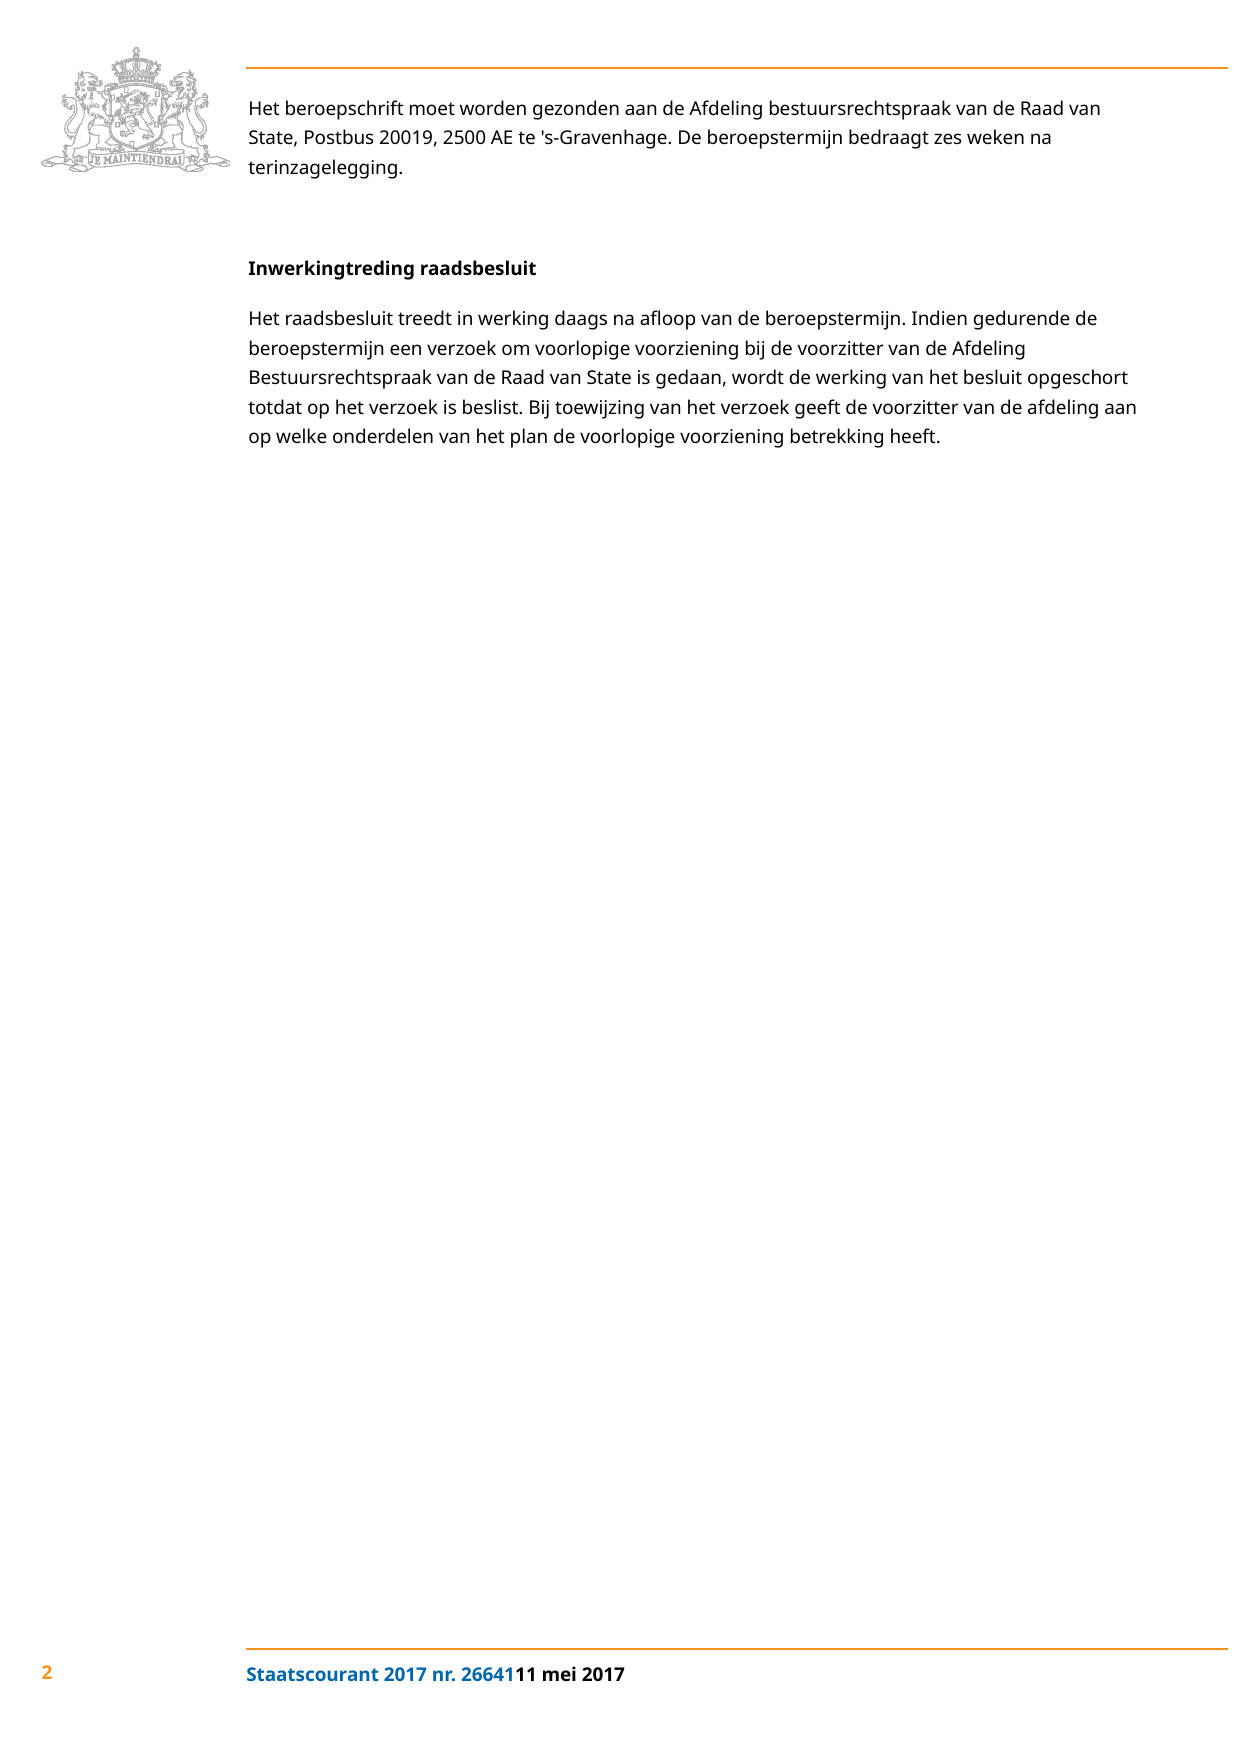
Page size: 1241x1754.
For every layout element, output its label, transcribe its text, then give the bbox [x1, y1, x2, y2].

text Het beroepschrift moet worden gezonden aan de Afdeling bestuursrechtspraak van de Raad van State, Postbus 20019, 2500 AE te 's-Gravenhage. De beroepstermijn bedraagt zes weken na terinzagelegging. [248, 95, 1152, 180]
picture [41, 47, 231, 172]
text Het raadsbesluit treedt in werking daags na afloop van de beroepstermijn. Indien gedurende de beroepstermijn een verzoek om voorlopige voorziening bij de voorzitter van de Afdeling Bestuursrechtspraak van de Raad van State is gedaan, wordt de werking van het besluit opgeschort totdat op het verzoek is beslist. Bij toewijzing van het verzoek geeft de voorzitter van de afdeling aan op welke onderdelen van het plan de voorlopige voorziening betrekking heeft. [248, 305, 1152, 449]
text Inwerkingtreding raadsbesluit [248, 255, 1152, 281]
